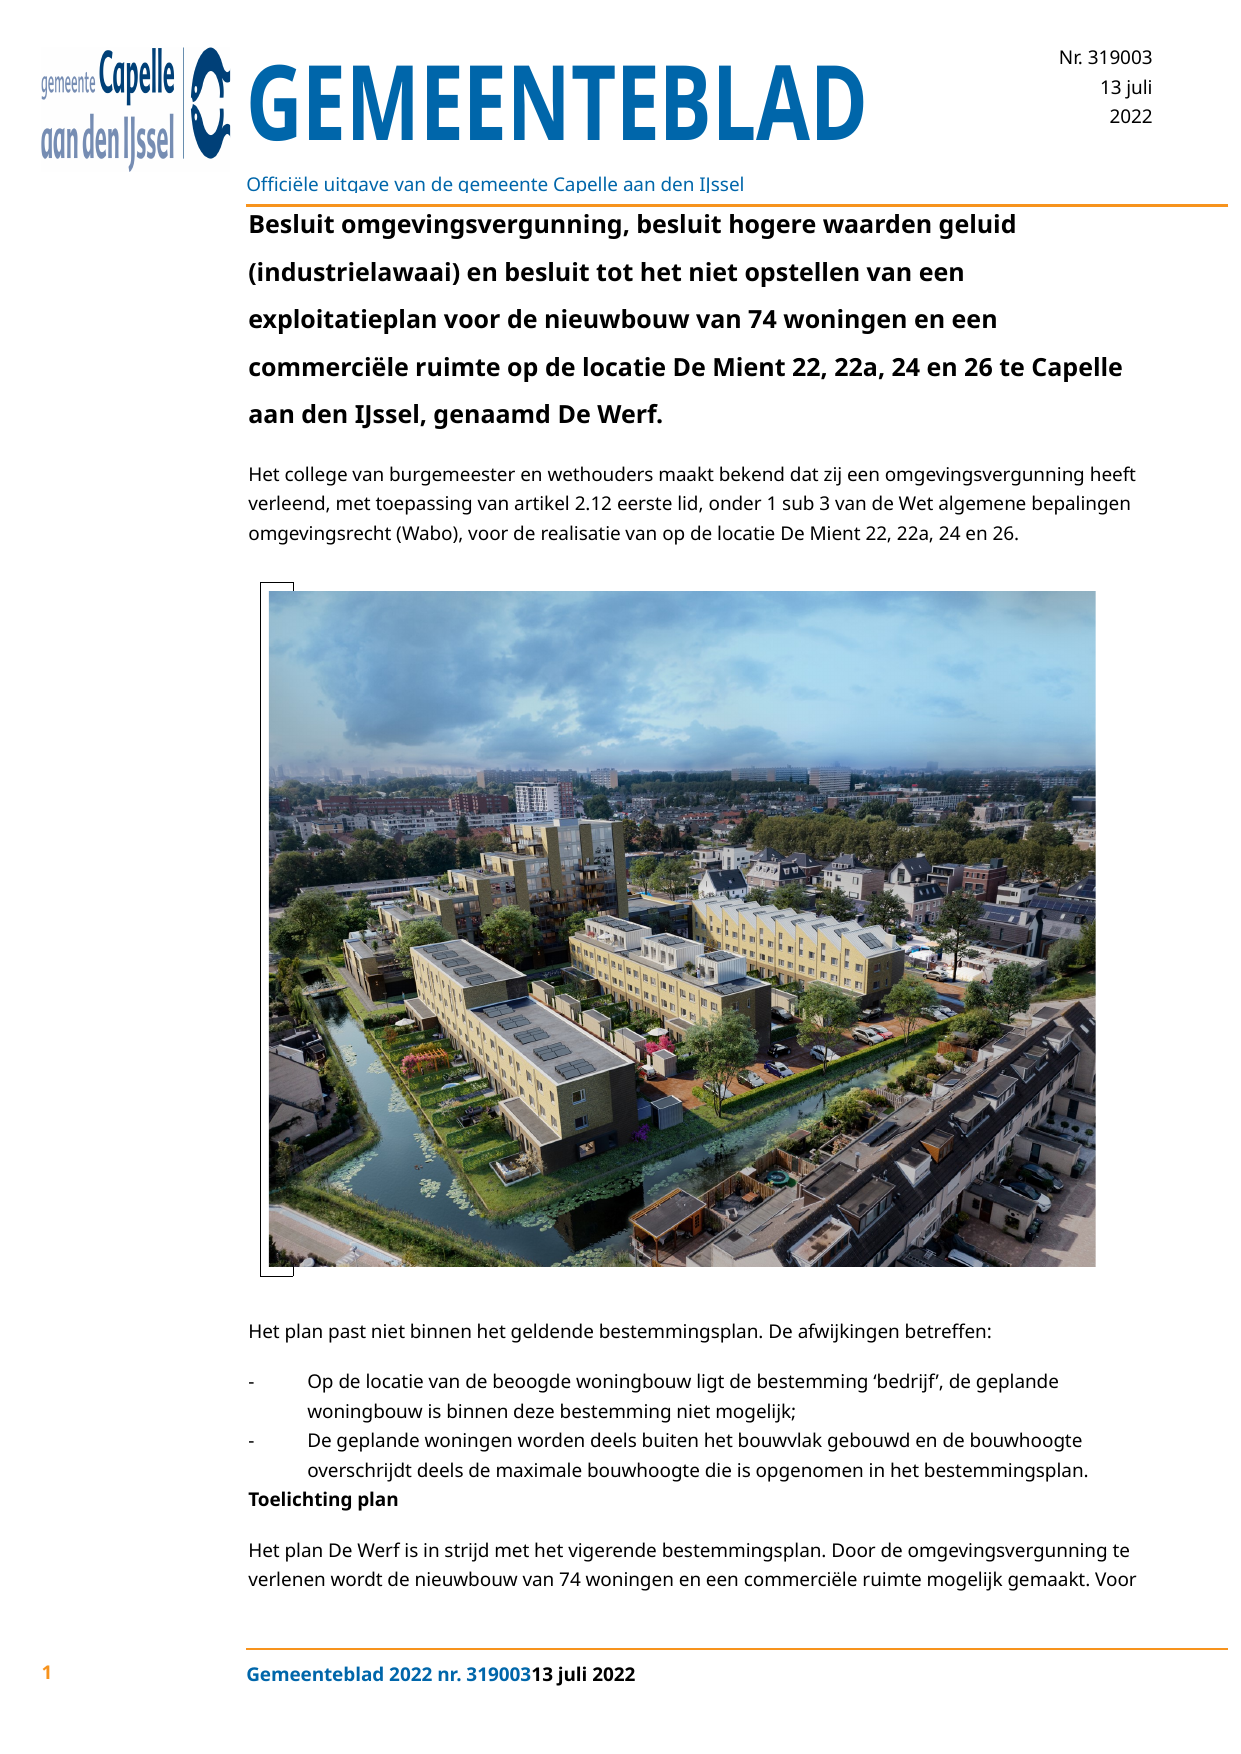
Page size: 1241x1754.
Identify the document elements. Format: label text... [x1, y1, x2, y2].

text Toelichting plan [248, 1487, 1152, 1512]
list De geplande woningen worden deels buiten het bouwvlak gebouwd en de bouwhoogte overschrijdt deels de maximale bouwhoogte die is opgenomen in het bestemmingsplan. [248, 1427, 1152, 1483]
text Besluit omgevingsvergunning, besluit hogere waarden geluid (industrielawaai) en besluit tot het niet opstellen van een exploitatieplan voor de nieuwbouw van 74 woningen en een commerciële ruimte op de locatie De Mient 22, 22a, 24 en 26 te Capelle aan den IJssel, genaamd De Werf. [248, 207, 1152, 431]
picture [268, 591, 1096, 1267]
picture [41, 47, 231, 172]
text Het plan De Werf is in strijd met het vigerende bestemmingsplan. Door de omgevingsvergunning te verlenen wordt de nieuwbouw van 74 woningen en een commerciële ruimte mogelijk gemaakt. Voor [248, 1537, 1152, 1592]
list Op de locatie van de beoogde woningbouw ligt de bestemming ‘bedrijf’, de geplande woningbouw is binnen deze bestemming niet mogelijk; [248, 1368, 1152, 1424]
text Het plan past niet binnen het geldende bestemmingsplan. De afwijkingen betreffen: [248, 1318, 1152, 1344]
text Het college van burgemeester en wethouders maakt bekend dat zij een omgevingsvergunning heeft verleend, met toepassing van artikel 2.12 eerste lid, onder 1 sub 3 van de Wet algemene bepalingen omgevingsrecht (Wabo), voor de realisatie van op de locatie De Mient 22, 22a, 24 en 26. [248, 461, 1152, 546]
